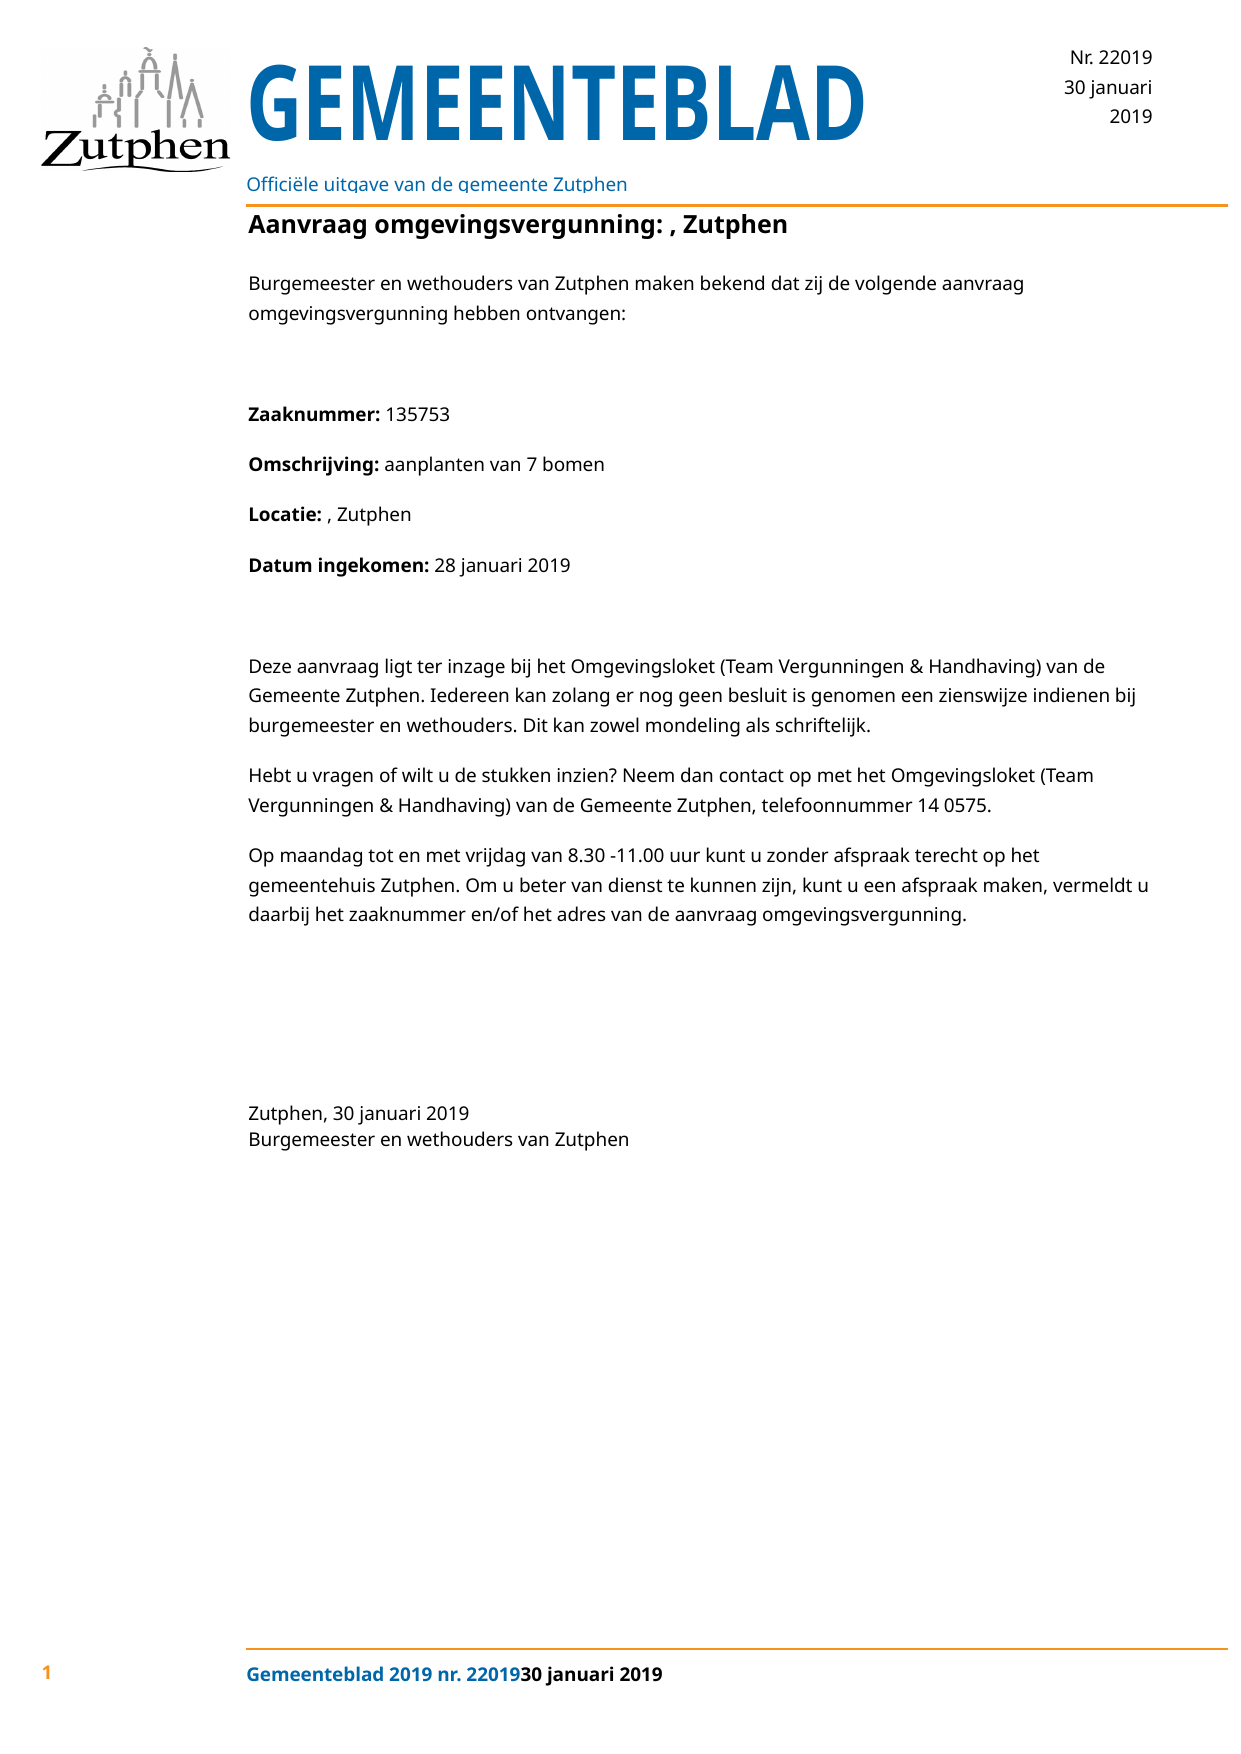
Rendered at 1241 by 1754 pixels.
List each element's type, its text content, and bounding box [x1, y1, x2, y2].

text Locatie: , Zutphen [248, 502, 1152, 527]
text Datum ingekomen: 28 januari 2019 [248, 552, 1152, 578]
picture [41, 47, 231, 172]
text Hebt u vragen of wilt u de stukken inzien? Neem dan contact op met het Omgevingsloket (Team Vergunningen & Handhaving) van de Gemeente Zutphen, telefoonnummer 14 0575. [248, 762, 1152, 818]
text Omschrijving: aanplanten van 7 bomen [248, 451, 1152, 477]
text Burgemeester en wethouders van Zutphen [248, 1126, 1152, 1152]
text Aanvraag omgevingsvergunning: , Zutphen [248, 207, 1152, 241]
text Burgemeester en wethouders van Zutphen maken bekend dat zij de volgende aanvraag omgevingsvergunning hebben ontvangen: [248, 270, 1152, 326]
text Op maandag tot en met vrijdag van 8.30 -11.00 uur kunt u zonder afspraak terecht op het gemeentehuis Zutphen. Om u beter van dienst te kunnen zijn, kunt u een afspraak maken, vermeldt u daarbij het zaaknummer en/of het adres van de aanvraag omgevingsvergunning. [248, 842, 1152, 927]
text Zutphen, 30 januari 2019 [248, 1101, 1152, 1126]
text Deze aanvraag ligt ter inzage bij het Omgevingsloket (Team Vergunningen & Handhaving) van de Gemeente Zutphen. Iedereen kan zolang er nog geen besluit is genomen een zienswijze indienen bij burgemeester en wethouders. Dit kan zowel mondeling als schriftelijk. [248, 653, 1152, 738]
text Zaaknummer: 135753 [248, 401, 1152, 426]
